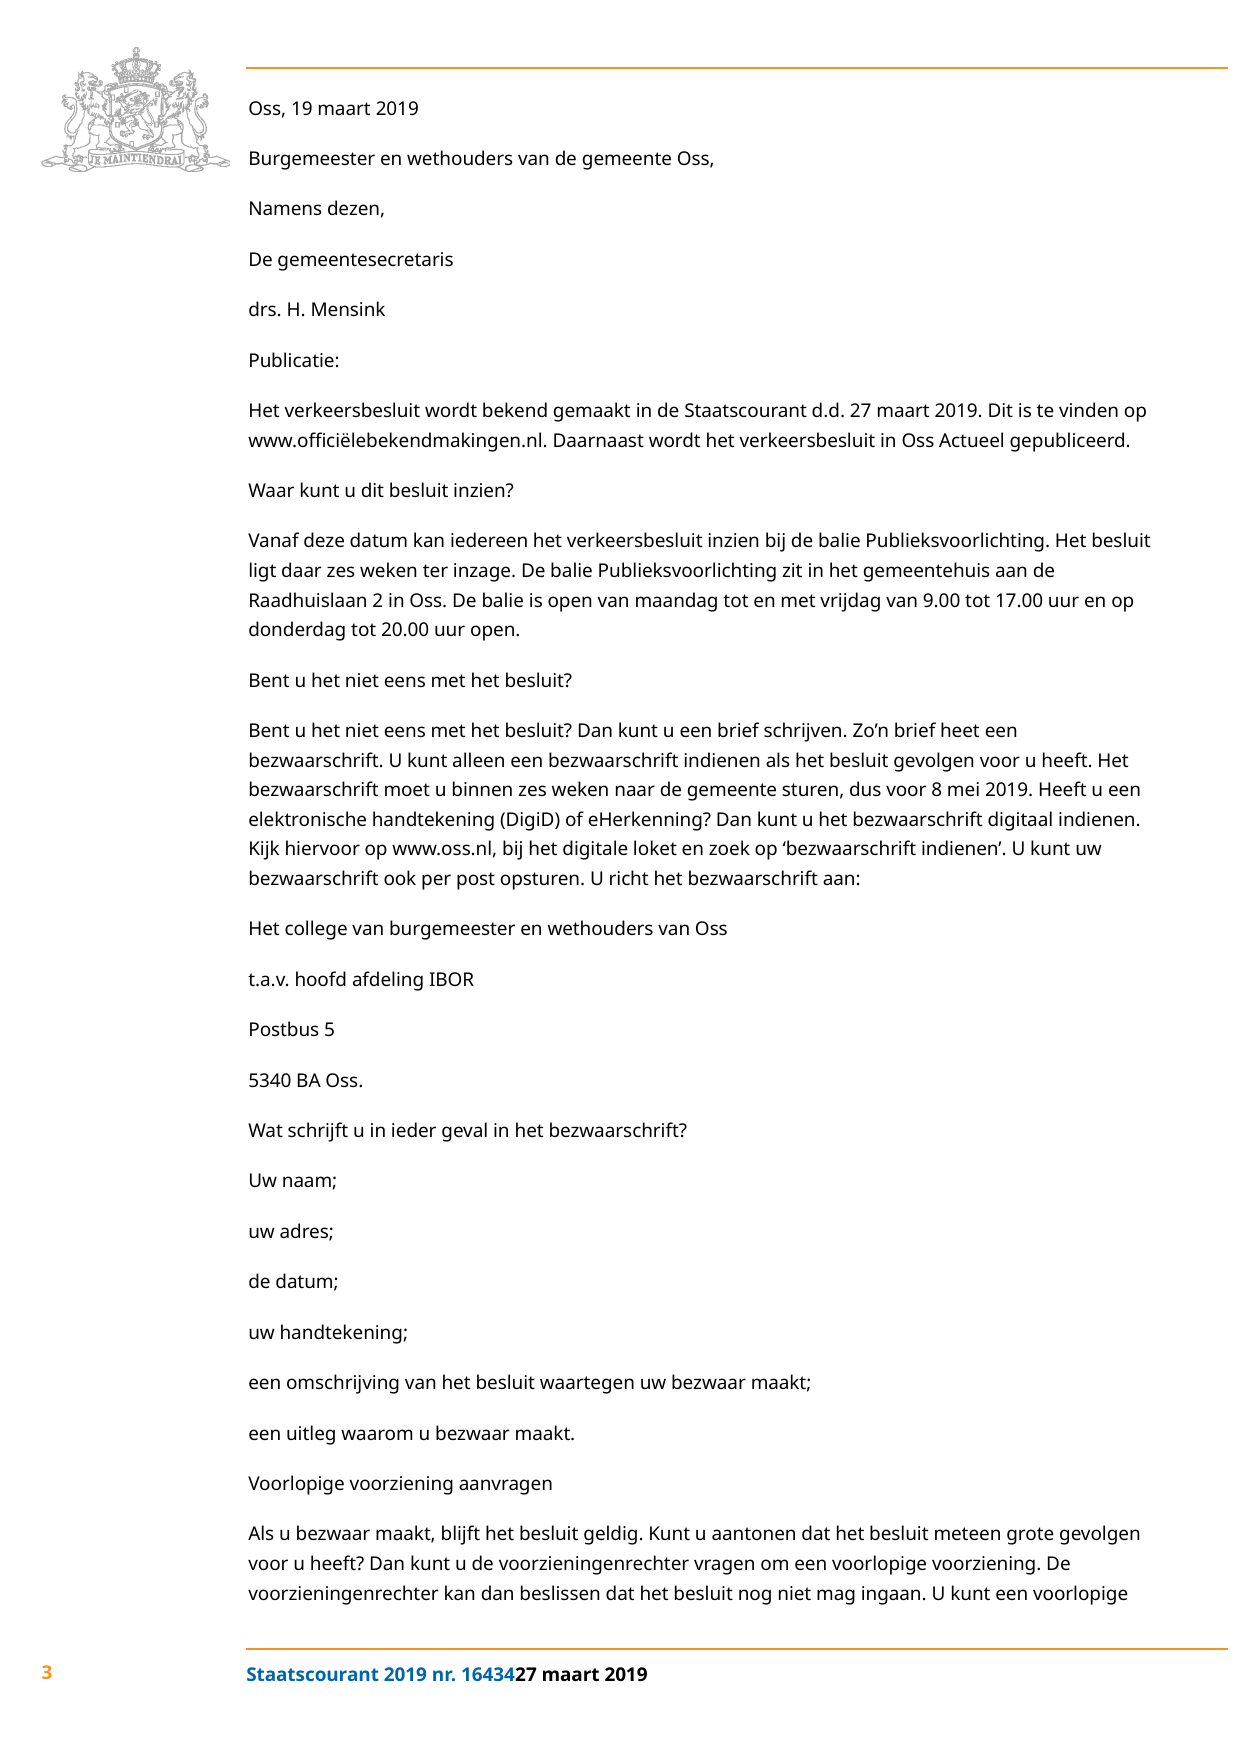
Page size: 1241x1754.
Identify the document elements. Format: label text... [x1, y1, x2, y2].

text Voorlopige voorziening aanvragen [248, 1470, 1152, 1496]
text Vanaf deze datum kan iedereen het verkeersbesluit inzien bij de balie Publieksvoorlichting. Het besluit ligt daar zes weken ter inzage. De balie Publieksvoorlichting zit in het gemeentehuis aan de Raadhuislaan 2 in Oss. De balie is open van maandag tot en met vrijdag van 9.00 tot 17.00 uur en op donderdag tot 20.00 uur open. [248, 528, 1152, 642]
text uw adres; [248, 1218, 1152, 1244]
text Burgemeester en wethouders van de gemeente Oss, [248, 145, 1152, 171]
text Oss, 19 maart 2019 [248, 95, 1152, 121]
text de datum; [248, 1268, 1152, 1294]
text een uitleg waarom u bezwaar maakt. [248, 1420, 1152, 1446]
text t.a.v. hoofd afdeling IBOR [248, 966, 1152, 992]
text Het verkeersbesluit wordt bekend gemaakt in de Staatscourant d.d. 27 maart 2019. Dit is te vinden op www.officiëlebekendmakingen.nl. Daarnaast wordt het verkeersbesluit in Oss Actueel gepubliceerd. [248, 397, 1152, 453]
text De gemeentesecretaris [248, 246, 1152, 272]
text Bent u het niet eens met het besluit? [248, 667, 1152, 693]
text Waar kunt u dit besluit inzien? [248, 477, 1152, 503]
text 5340 BA Oss. [248, 1067, 1152, 1093]
picture [41, 47, 231, 172]
text Publicatie: [248, 347, 1152, 373]
text Als u bezwaar maakt, blijft het besluit geldig. Kunt u aantonen dat het besluit meteen grote gevolgen voor u heeft? Dan kunt u de voorzieningenrechter vragen om een voorlopige voorziening. De voorzieningenrechter kan dan beslissen dat het besluit nog niet mag ingaan. U kunt een voorlopige [248, 1521, 1152, 1606]
text uw handtekening; [248, 1319, 1152, 1345]
text Het college van burgemeester en wethouders van Oss [248, 916, 1152, 941]
text Postbus 5 [248, 1016, 1152, 1042]
text Wat schrijft u in ieder geval in het bezwaarschrift? [248, 1117, 1152, 1143]
text een omschrijving van het besluit waartegen uw bezwaar maakt; [248, 1369, 1152, 1395]
text Bent u het niet eens met het besluit? Dan kunt u een brief schrijven. Zo’n brief heet een bezwaarschrift. U kunt alleen een bezwaarschrift indienen als het besluit gevolgen voor u heeft. Het bezwaarschrift moet u binnen zes weken naar de gemeente sturen, dus voor 8 mei 2019. Heeft u een elektronische handtekening (DigiD) of eHerkenning? Dan kunt u het bezwaarschrift digitaal indienen. Kijk hiervoor op www.oss.nl, bij het digitale loket en zoek op ‘bezwaarschrift indienen’. U kunt uw bezwaarschrift ook per post opsturen. U richt het bezwaarschrift aan: [248, 717, 1152, 891]
text Namens dezen, [248, 196, 1152, 221]
text drs. H. Mensink [248, 296, 1152, 322]
text Uw naam; [248, 1168, 1152, 1193]
